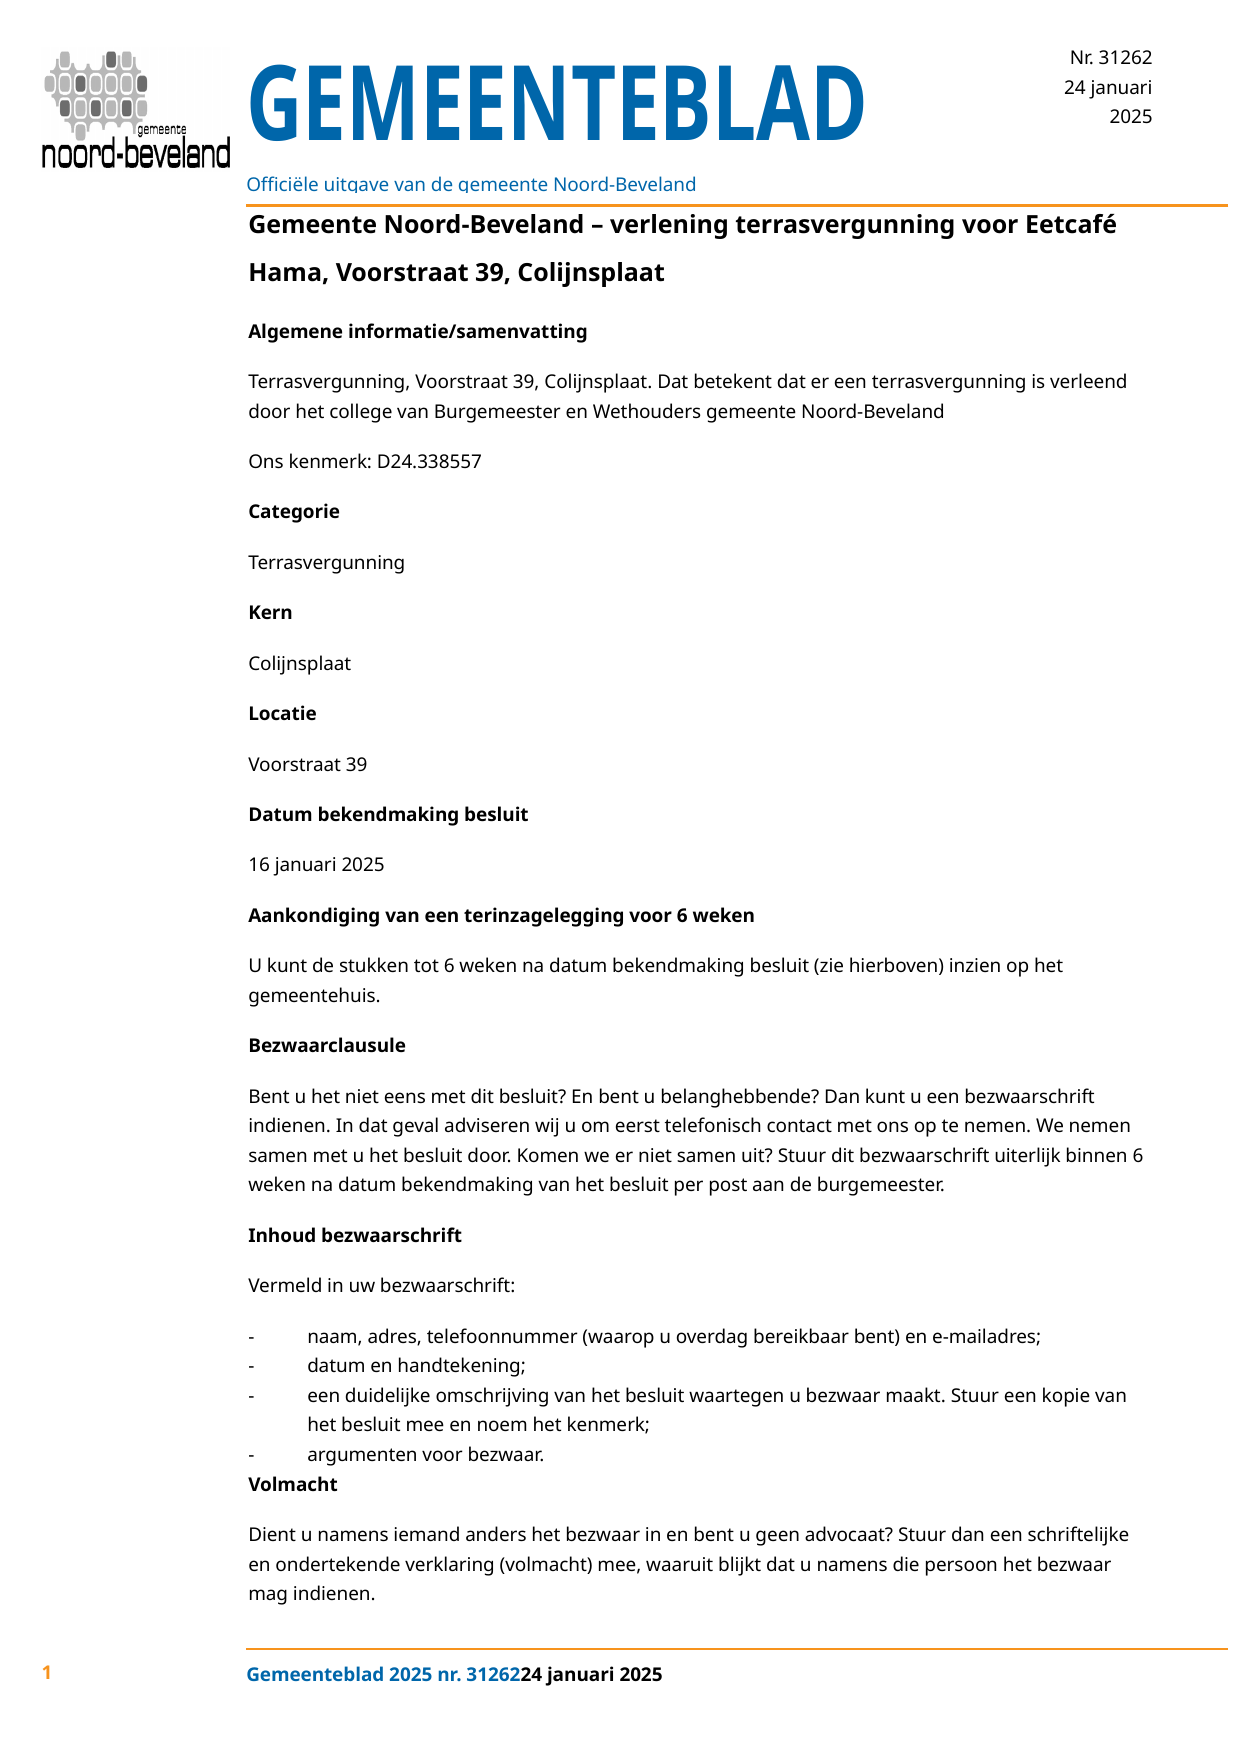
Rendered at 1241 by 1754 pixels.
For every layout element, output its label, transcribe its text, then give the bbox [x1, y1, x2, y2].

text Algemene informatie/samenvatting [248, 318, 1152, 344]
text Voorstraat 39 [248, 751, 1152, 777]
text U kunt de stukken tot 6 weken na datum bekendmaking besluit (zie hierboven) inzien op het gemeentehuis. [248, 952, 1152, 1008]
text Ons kenmerk: D24.338557 [248, 448, 1152, 474]
text Kern [248, 599, 1152, 625]
list datum en handtekening; [248, 1352, 1152, 1378]
text Categorie [248, 499, 1152, 524]
text Colijnsplaat [248, 650, 1152, 676]
list naam, adres, telefoonnummer (waarop u overdag bereikbaar bent) en e-mailadres; [248, 1323, 1152, 1349]
text Bent u het niet eens met dit besluit? En bent u belanghebbende? Dan kunt u een bezwaarschrift indienen. In dat geval adviseren wij u om eerst telefonisch contact met ons op te nemen. We nemen samen met u het besluit door. Komen we er niet samen uit? Stuur dit bezwaarschrift uiterlijk binnen 6 weken na datum bekendmaking van het besluit per post aan de burgemeester. [248, 1083, 1152, 1197]
text Terrasvergunning, Voorstraat 39, Colijnsplaat. Dat betekent dat er een terrasvergunning is verleend door het college van Burgemeester en Wethouders gemeente Noord-Beveland [248, 368, 1152, 424]
text Bezwaarclausule [248, 1032, 1152, 1058]
text Aankondiging van een terinzagelegging voor 6 weken [248, 902, 1152, 928]
text Locatie [248, 700, 1152, 726]
text Inhoud bezwaarschrift [248, 1222, 1152, 1248]
text Volmacht [248, 1471, 1152, 1497]
list argumenten voor bezwaar. [248, 1441, 1152, 1467]
text Datum bekendmaking besluit [248, 801, 1152, 827]
text Gemeente Noord-Beveland – verlening terrasvergunning voor Eetcafé Hama, Voorstraat 39, Colijnsplaat [248, 207, 1152, 288]
text Terrasvergunning [248, 549, 1152, 575]
text Dient u namens iemand anders het bezwaar in en bent u geen advocaat? Stuur dan een schriftelijke en ondertekende verklaring (volmacht) mee, waaruit blijkt dat u namens die persoon het bezwaar mag indienen. [248, 1521, 1152, 1606]
text 16 januari 2025 [248, 852, 1152, 877]
text Vermeld in uw bezwaarschrift: [248, 1272, 1152, 1298]
picture [41, 47, 231, 172]
list een duidelijke omschrijving van het besluit waartegen u bezwaar maakt. Stuur een kopie van het besluit mee en noem het kenmerk; [248, 1382, 1152, 1437]
